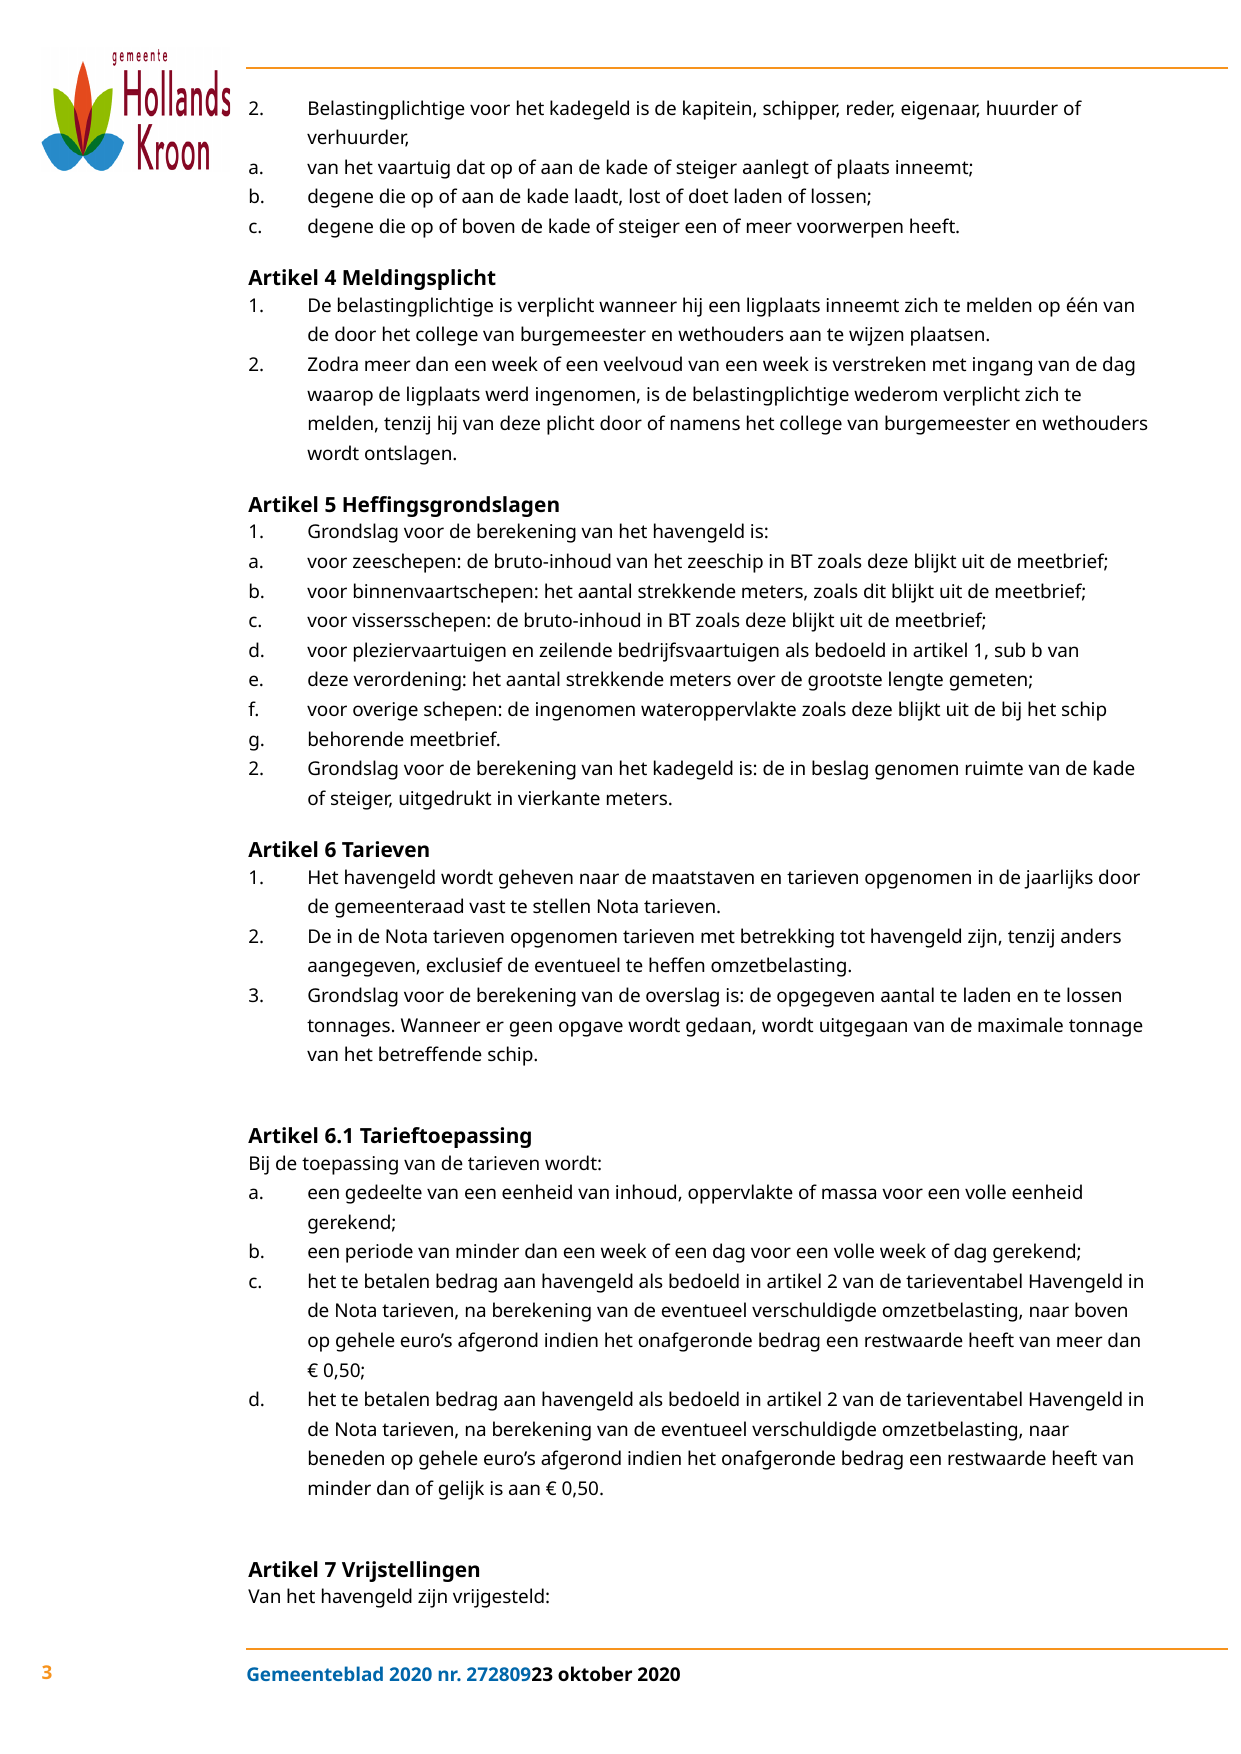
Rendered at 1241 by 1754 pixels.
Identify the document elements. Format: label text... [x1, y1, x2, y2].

text Artikel 5 Heffingsgrondslagen [248, 490, 1152, 519]
list voor overige schepen: de ingenomen wateroppervlakte zoals deze blijkt uit de bij het schip [248, 696, 1152, 722]
list voor binnenvaartschepen: het aantal strekkende meters, zoals dit blijkt uit de meetbrief; [248, 578, 1152, 604]
list een periode van minder dan een week of een dag voor een volle week of dag gerekend; [248, 1238, 1152, 1264]
list Grondslag voor de berekening van de overslag is: de opgegeven aantal te laden en te lossen tonnages. Wanneer er geen opgave wordt gedaan, wordt uitgegaan van de maximale tonnage van het betreffende schip. [248, 982, 1152, 1067]
list het te betalen bedrag aan havengeld als bedoeld in artikel 2 van de tarieventabel Havengeld in de Nota tarieven, na berekening van de eventueel verschuldigde omzetbelasting, naar boven op gehele euro’s afgerond indien het onafgeronde bedrag een restwaarde heeft van meer dan € 0,50; [248, 1268, 1152, 1383]
list van het vaartuig dat op of aan de kade of steiger aanlegt of plaats inneemt; [248, 154, 1152, 180]
text Van het havengeld zijn vrijgesteld: [248, 1584, 1152, 1609]
list het te betalen bedrag aan havengeld als bedoeld in artikel 2 van de tarieventabel Havengeld in de Nota tarieven, na berekening van de eventueel verschuldigde omzetbelasting, naar beneden op gehele euro’s afgerond indien het onafgeronde bedrag een restwaarde heeft van minder dan of gelijk is aan € 0,50. [248, 1386, 1152, 1501]
list Zodra meer dan een week of een veelvoud van een week is verstreken met ingang van de dag waarop de ligplaats werd ingenomen, is de belastingplichtige wederom verplicht zich te melden, tenzij hij van deze plicht door of namens het college van burgemeester en wethouders wordt ontslagen. [248, 351, 1152, 466]
list deze verordening: het aantal strekkende meters over de grootste lengte gemeten; [248, 667, 1152, 692]
text Artikel 6.1 Tarieftoepassing [248, 1121, 1152, 1150]
list voor pleziervaartuigen en zeilende bedrijfsvaartuigen als bedoeld in artikel 1, sub b van [248, 637, 1152, 663]
list Het havengeld wordt geheven naar de maatstaven en tarieven opgenomen in de jaarlijks door de gemeenteraad vast te stellen Nota tarieven. [248, 864, 1152, 919]
list een gedeelte van een eenheid van inhoud, oppervlakte of massa voor een volle eenheid gerekend; [248, 1179, 1152, 1235]
list voor zeeschepen: de bruto-inhoud van het zeeschip in BT zoals deze blijkt uit de meetbrief; [248, 548, 1152, 574]
list Belastingplichtige voor het kadegeld is de kapitein, schipper, reder, eigenaar, huurder of verhuurder, [248, 95, 1152, 150]
list degene die op of boven de kade of steiger een of meer voorwerpen heeft. [248, 213, 1152, 239]
list Grondslag voor de berekening van het kadegeld is: de in beslag genomen ruimte van de kade of steiger, uitgedrukt in vierkante meters. [248, 755, 1152, 811]
text Bij de toepassing van de tarieven wordt: [248, 1150, 1152, 1176]
list Grondslag voor de berekening van het havengeld is: [248, 519, 1152, 544]
text Artikel 4 Meldingsplicht [248, 263, 1152, 292]
list degene die op of aan de kade laadt, lost of doet laden of lossen; [248, 183, 1152, 209]
list De in de Nota tarieven opgenomen tarieven met betrekking tot havengeld zijn, tenzij anders aangegeven, exclusief de eventueel te heffen omzetbelasting. [248, 923, 1152, 978]
picture [41, 47, 231, 172]
text Artikel 7 Vrijstellingen [248, 1555, 1152, 1584]
text Artikel 6 Tarieven [248, 835, 1152, 864]
list behorende meetbrief. [248, 726, 1152, 752]
list De belastingplichtige is verplicht wanneer hij een ligplaats inneemt zich te melden op één van de door het college van burgemeester en wethouders aan te wijzen plaatsen. [248, 292, 1152, 347]
list voor vissersschepen: de bruto-inhoud in BT zoals deze blijkt uit de meetbrief; [248, 607, 1152, 633]
